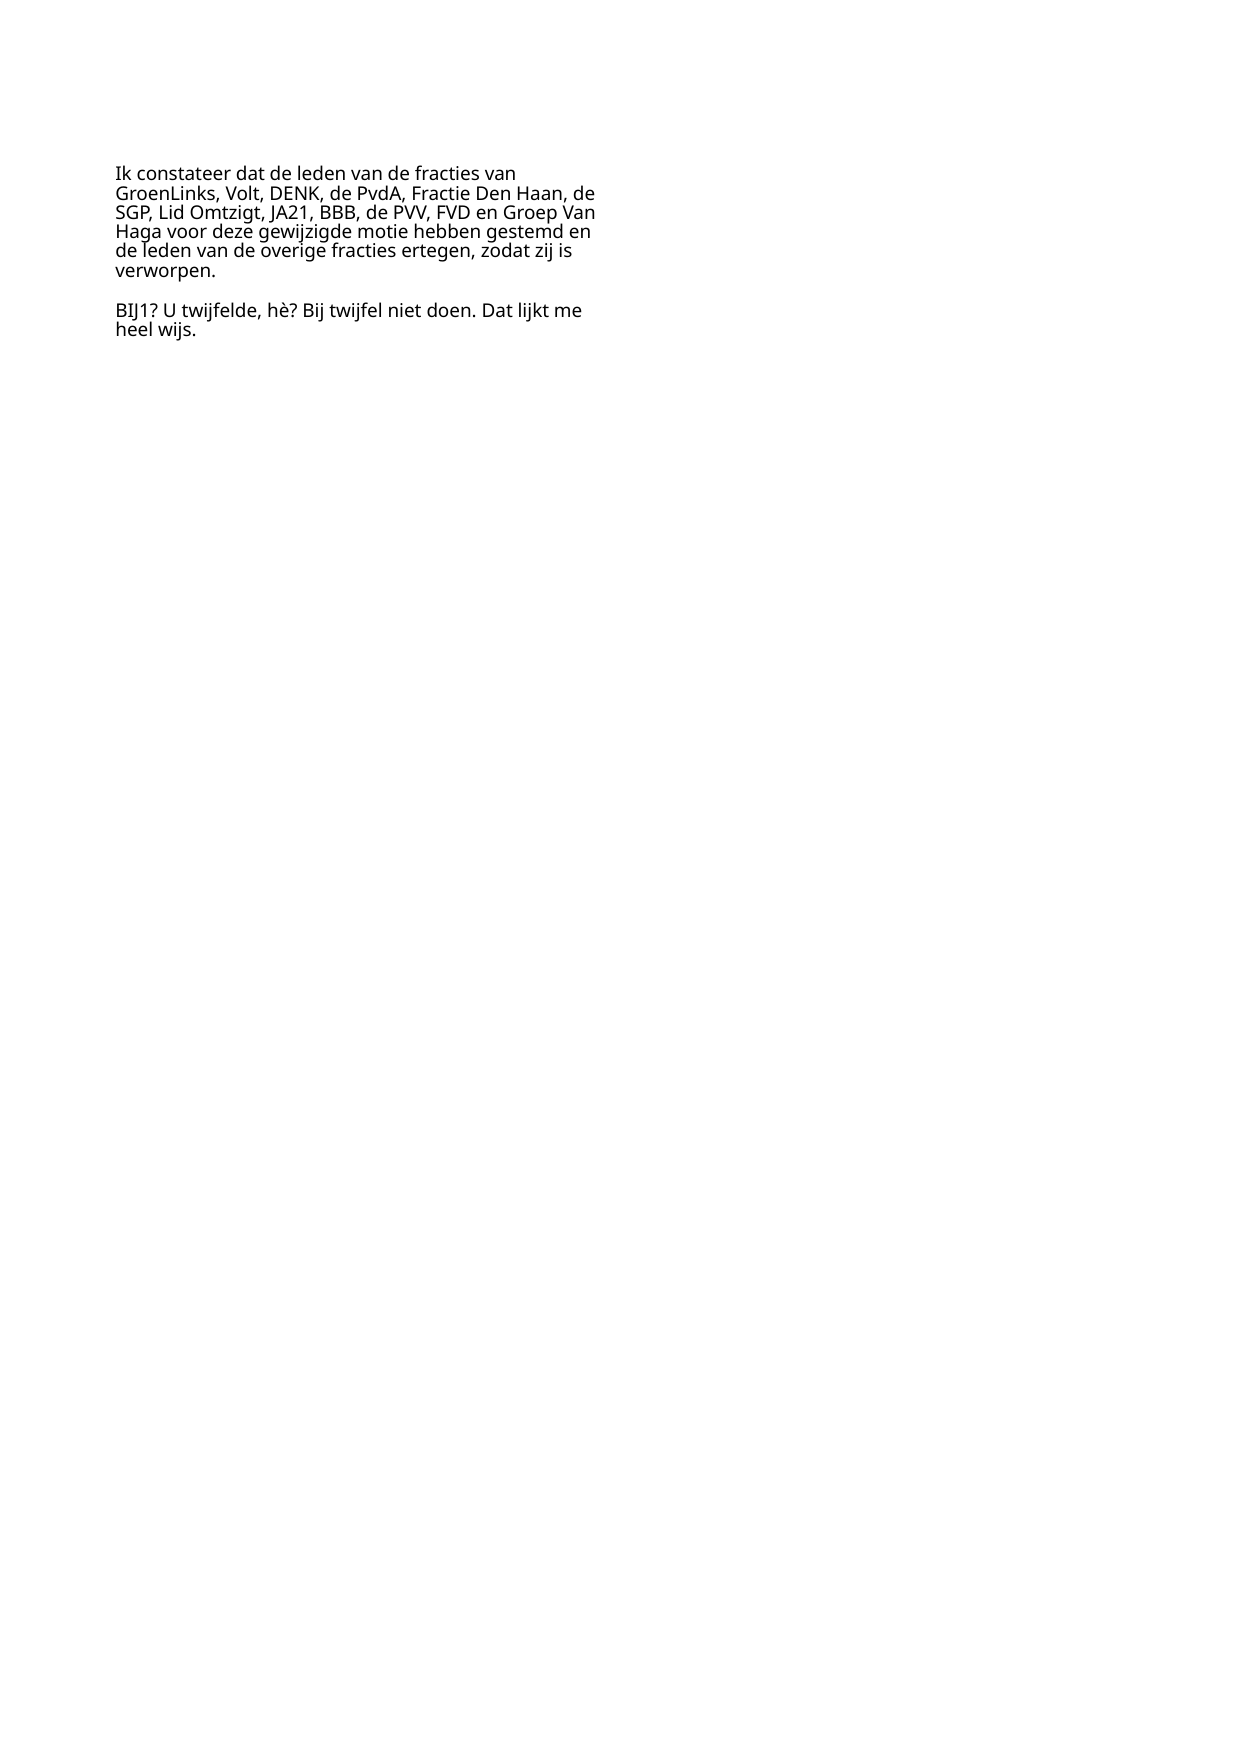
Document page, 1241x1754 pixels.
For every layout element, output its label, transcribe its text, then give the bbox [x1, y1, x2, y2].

text Ik constateer dat de leden van de fracties van GroenLinks, Volt, DENK, de PvdA, Fractie Den Haan, de SGP, Lid Omtzigt, JA21, BBB, de PVV, FVD en Groep Van Haga voor deze gewijzigde motie hebben gestemd en de leden van de overige fracties ertegen, zodat zij is verworpen. [115, 165, 605, 281]
text BIJ1? U twijfelde, hè? Bij twijfel niet doen. Dat lijkt me heel wijs. [115, 302, 605, 340]
